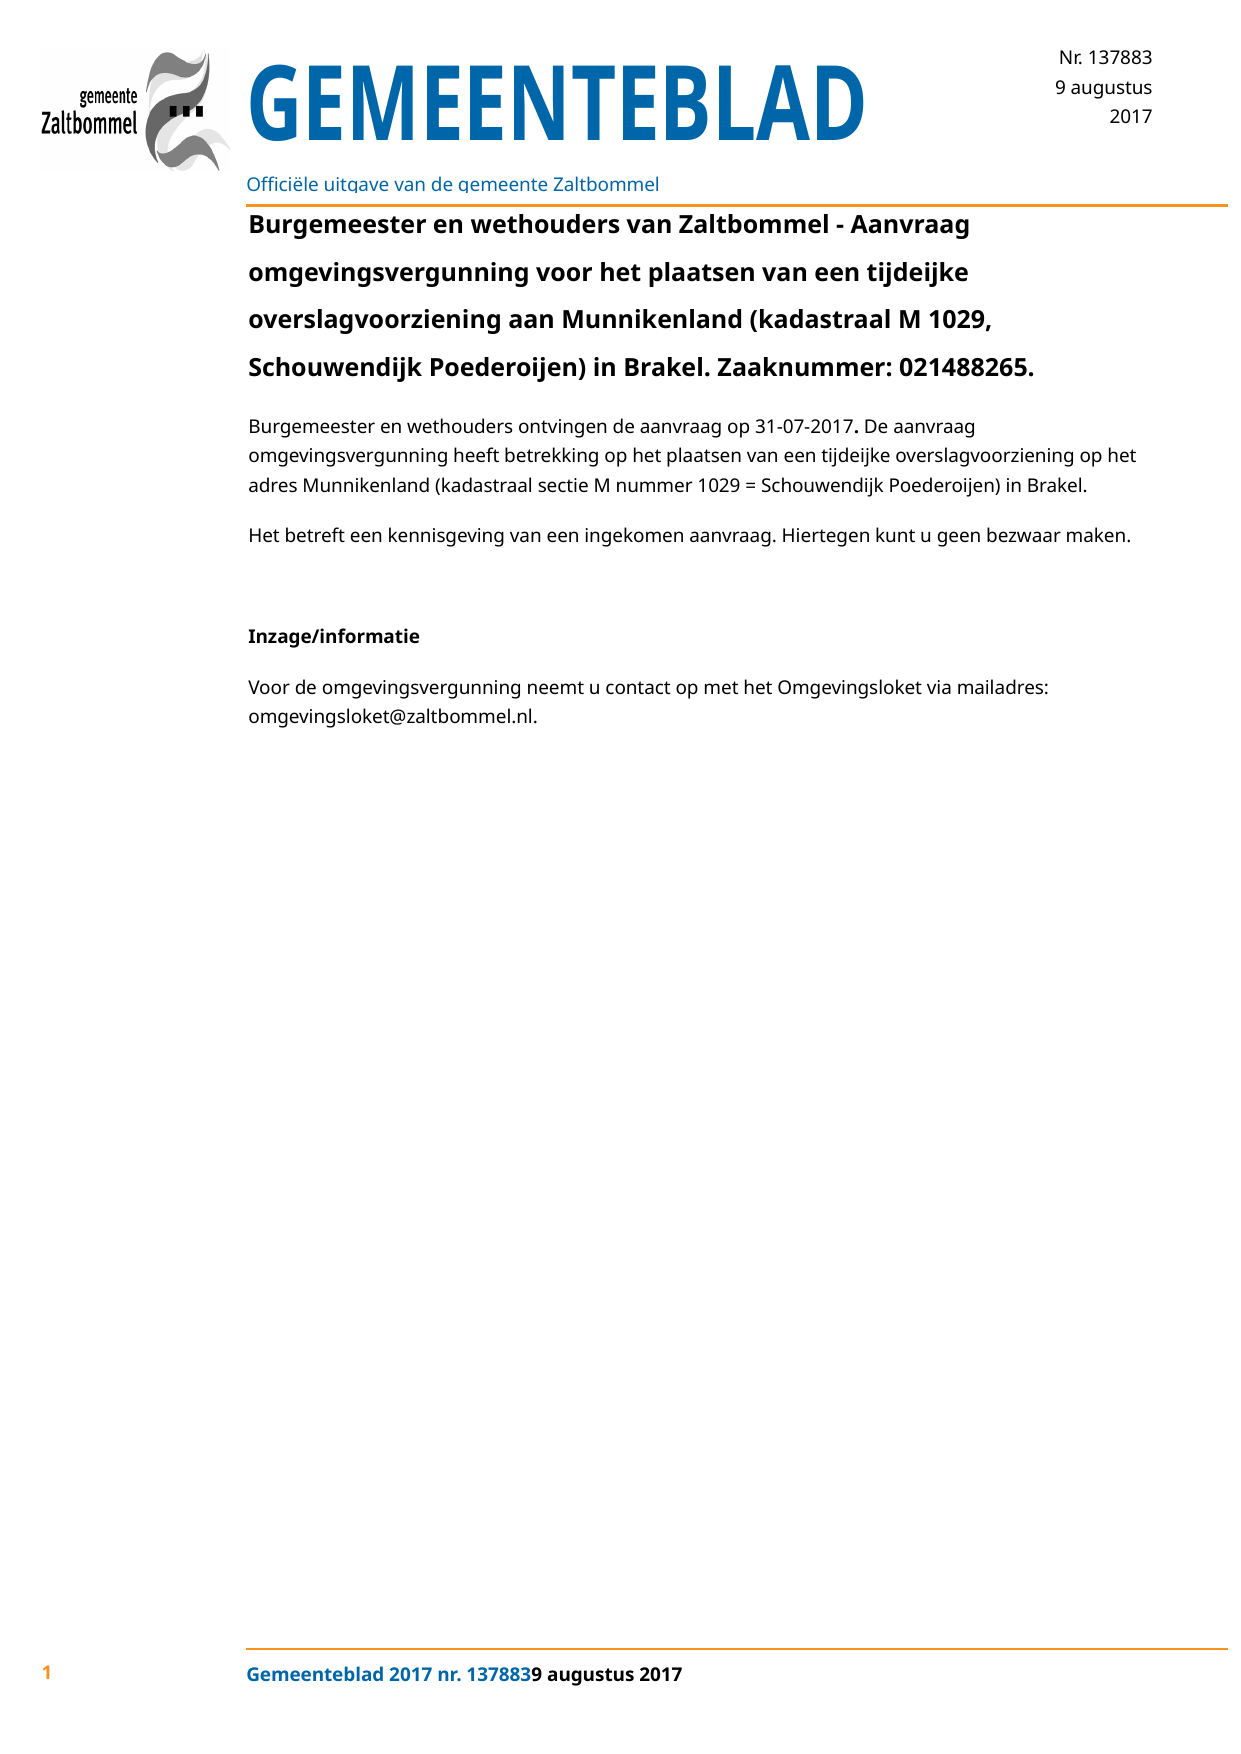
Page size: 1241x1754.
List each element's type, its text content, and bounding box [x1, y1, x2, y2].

text Burgemeester en wethouders ontvingen de aanvraag op 31-07-2017. De aanvraag omgevingsvergunning heeft betrekking op het plaatsen van een tijdeijke overslagvoorziening op het adres Munnikenland (kadastraal sectie M nummer 1029 = Schouwendijk Poederoijen) in Brakel. [248, 413, 1152, 498]
text Inzage/informatie [248, 623, 1152, 649]
text Het betreft een kennisgeving van een ingekomen aanvraag. Hiertegen kunt u geen bezwaar maken. [248, 523, 1152, 548]
picture [41, 47, 231, 172]
text Burgemeester en wethouders van Zaltbommel - Aanvraag omgevingsvergunning voor het plaatsen van een tijdeijke overslagvoorziening aan Munnikenland (kadastraal M 1029, Schouwendijk Poederoijen) in Brakel. Zaaknummer: 021488265. [248, 207, 1152, 384]
text Voor de omgevingsvergunning neemt u contact op met het Omgevingsloket via mailadres: omgevingsloket@zaltbommel.nl. [248, 674, 1152, 729]
